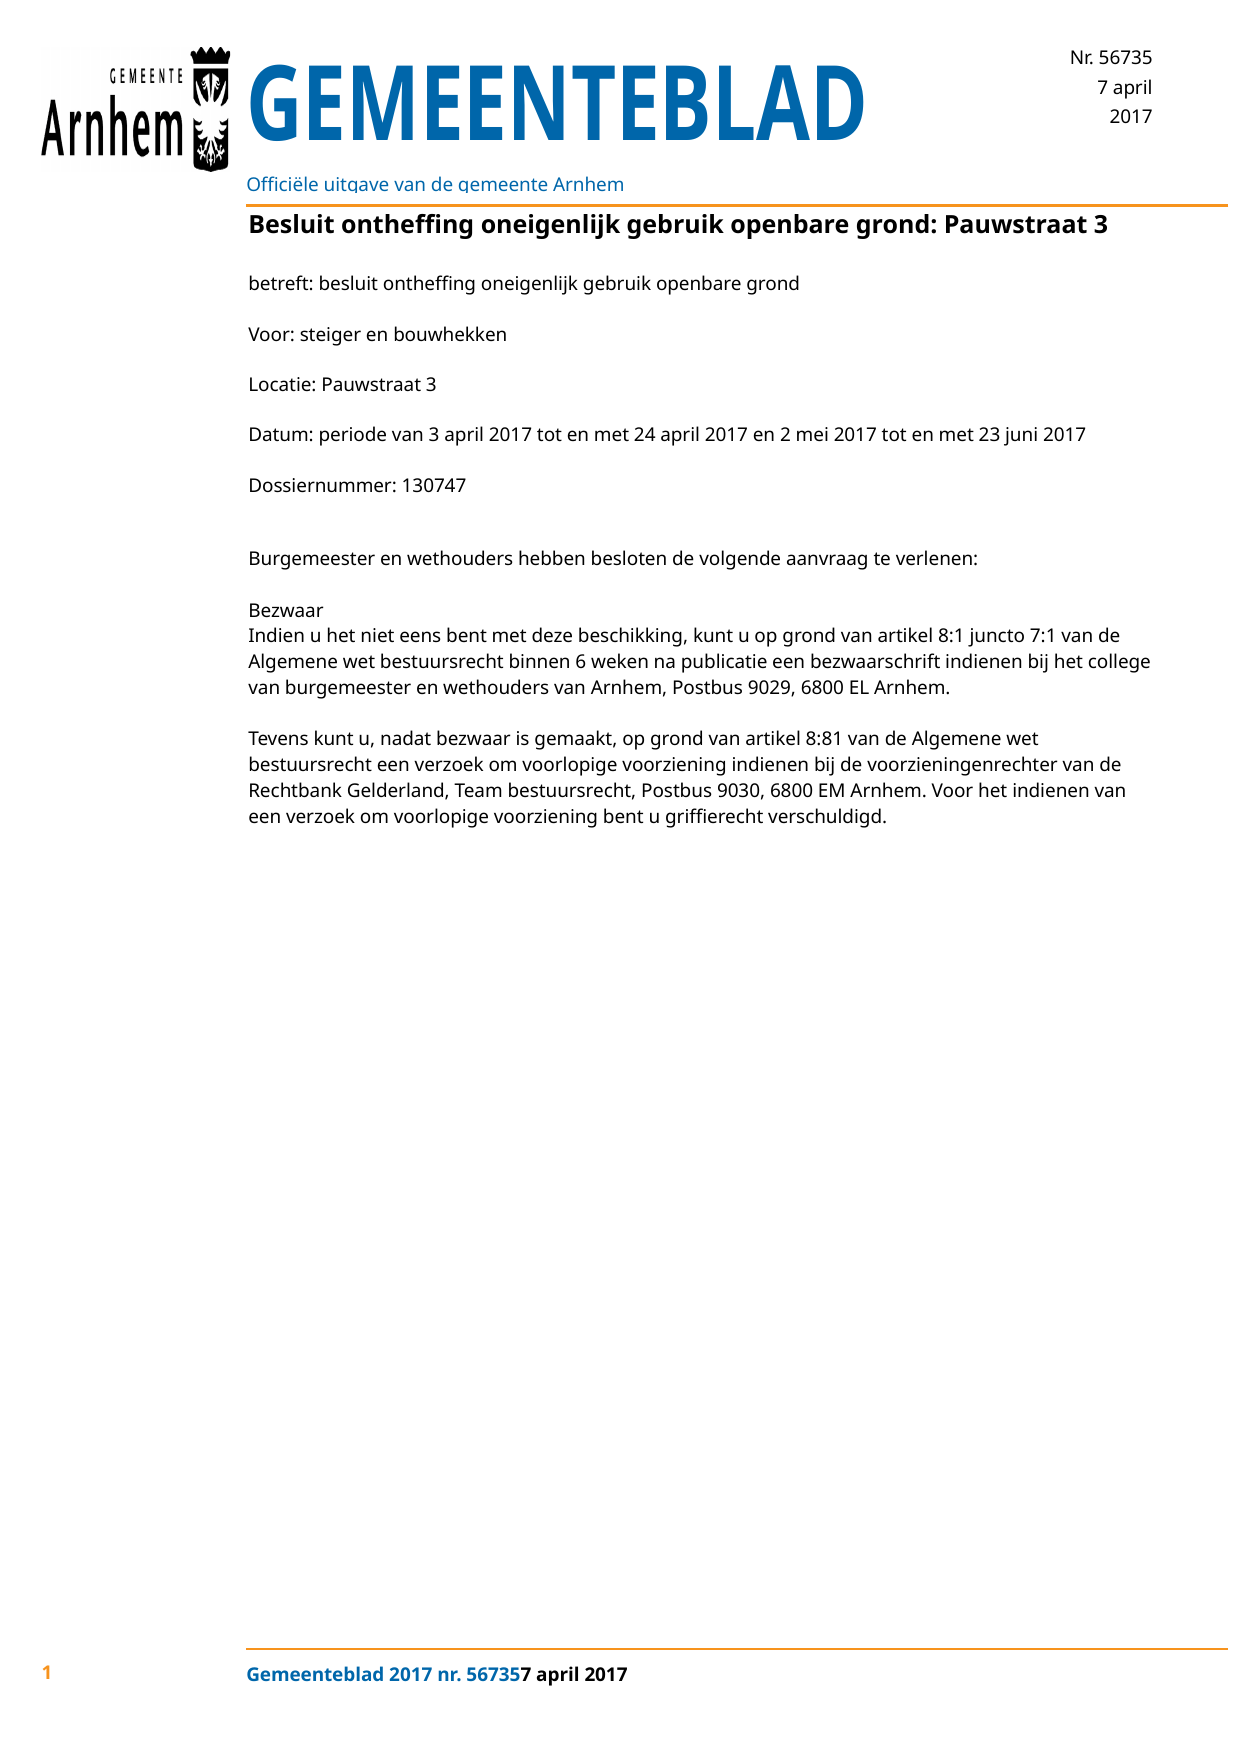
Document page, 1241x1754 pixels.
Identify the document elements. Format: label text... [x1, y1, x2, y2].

text Dossiernummer: 130747 [248, 472, 1152, 498]
text Voor: steiger en bouwhekken [248, 321, 1152, 346]
picture [41, 47, 231, 172]
text Burgemeester en wethouders hebben besloten de volgende aanvraag te verlenen: [248, 546, 1152, 571]
text Locatie: Pauwstraat 3 [248, 371, 1152, 397]
text Tevens kunt u, nadat bezwaar is gemaakt, op grond van artikel 8:81 van de Algemene wet bestuursrecht een verzoek om voorlopige voorziening indienen bij de voorzieningenrechter van de Rechtbank Gelderland, Team bestuursrecht, Postbus 9030, 6800 EM Arnhem. Voor het indienen van een verzoek om voorlopige voorziening bent u griffierecht verschuldigd. [248, 726, 1152, 828]
text Datum: periode van 3 april 2017 tot en met 24 april 2017 en 2 mei 2017 tot en met 23 juni 2017 [248, 422, 1152, 447]
text Bezwaar [248, 597, 1152, 623]
text Besluit ontheffing oneigenlijk gebruik openbare grond: Pauwstraat 3 [248, 207, 1152, 241]
text betreft: besluit ontheffing oneigenlijk gebruik openbare grond [248, 270, 1152, 296]
text Indien u het niet eens bent met deze beschikking, kunt u op grond van artikel 8:1 juncto 7:1 van de Algemene wet bestuursrecht binnen 6 weken na publicatie een bezwaarschrift indienen bij het college van burgemeester en wethouders van Arnhem, Postbus 9029, 6800 EL Arnhem. [248, 623, 1152, 700]
